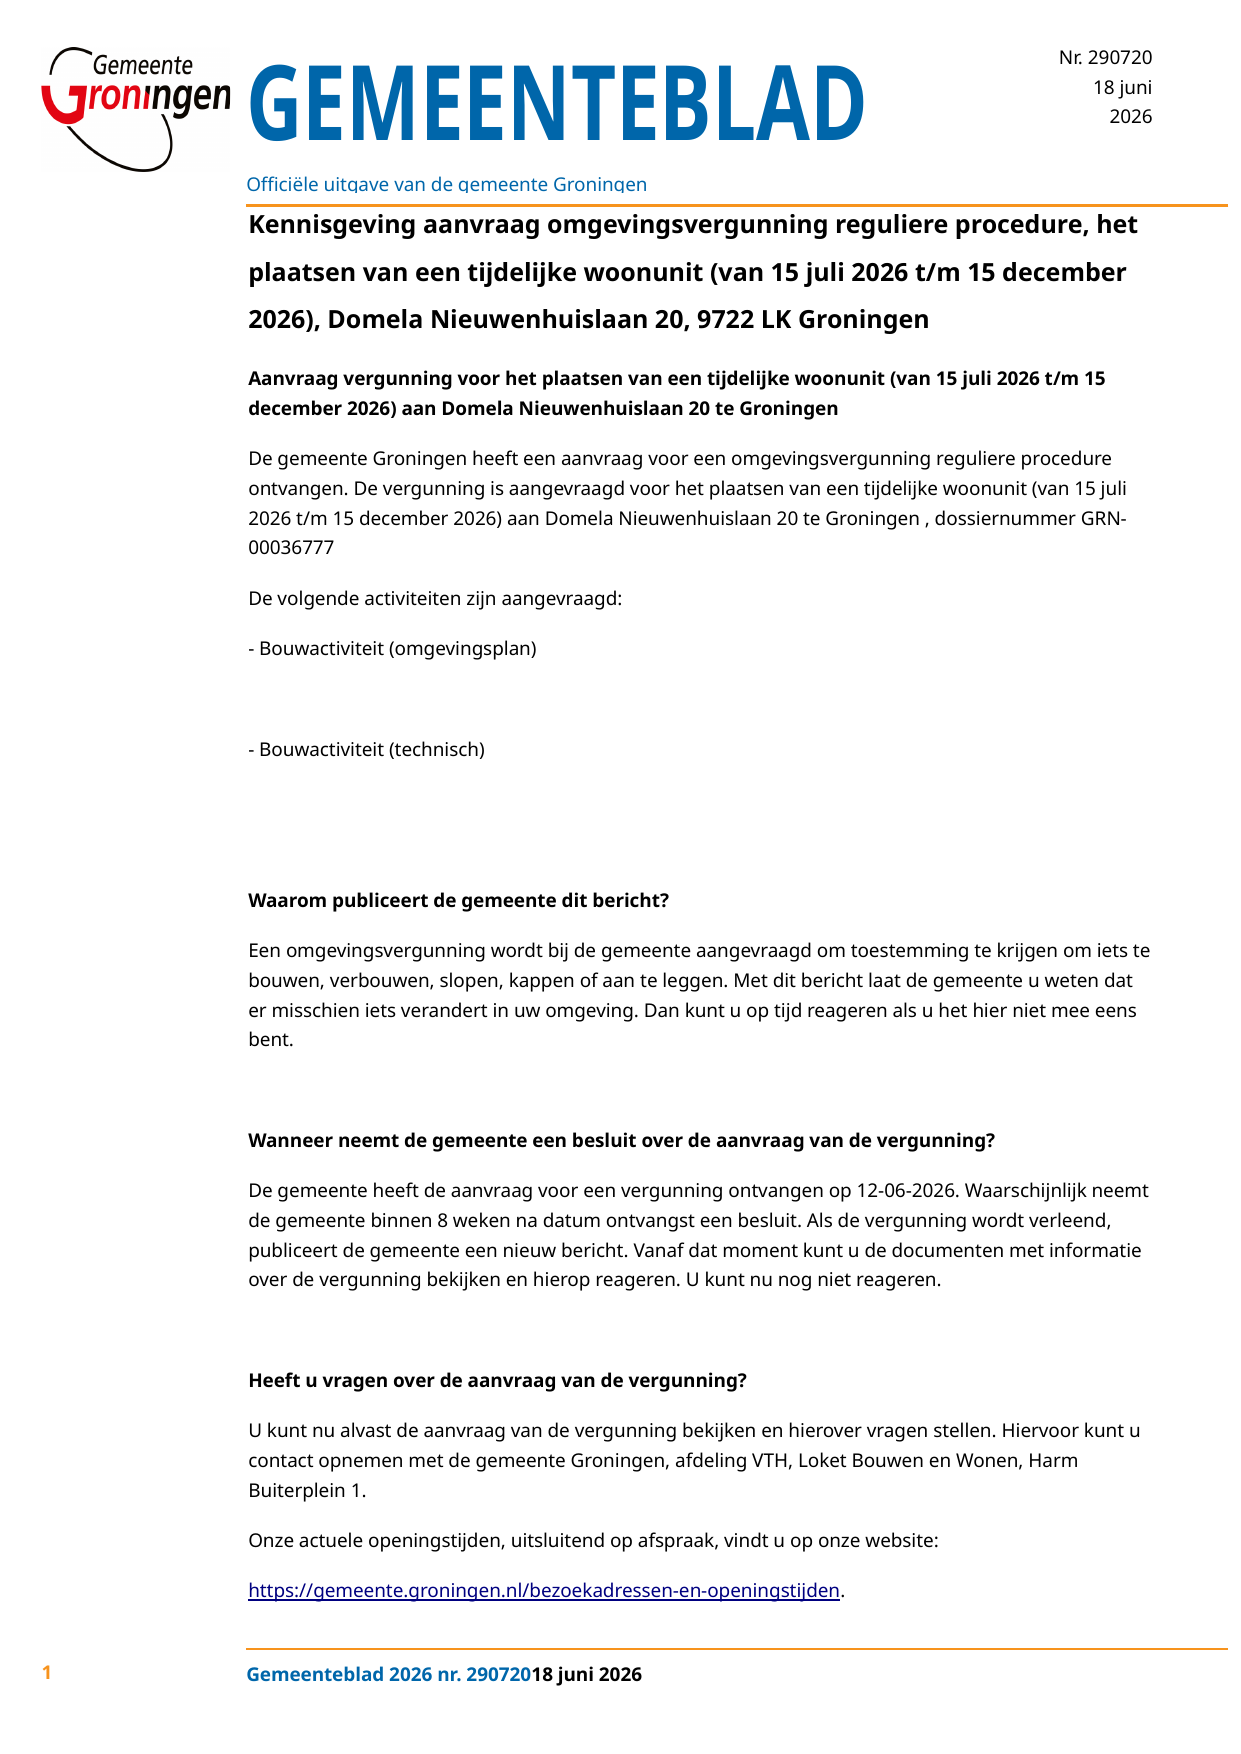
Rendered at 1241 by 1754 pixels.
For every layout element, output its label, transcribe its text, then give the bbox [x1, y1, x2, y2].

text Wanneer neemt de gemeente een besluit over de aanvraag van de vergunning? [248, 1127, 1152, 1153]
text - Bouwactiviteit (omgevingsplan) [248, 635, 1152, 661]
text Kennisgeving aanvraag omgevingsvergunning reguliere procedure, het plaatsen van een tijdelijke woonunit (van 15 juli 2026 t/m 15 december 2026), Domela Nieuwenhuislaan 20, 9722 LK Groningen [248, 207, 1152, 336]
text Onze actuele openingstijden, uitsluitend op afspraak, vindt u op onze website: [248, 1527, 1152, 1553]
text Aanvraag vergunning voor het plaatsen van een tijdelijke woonunit (van 15 juli 2026 t/m 15 december 2026) aan Domela Nieuwenhuislaan 20 te Groningen [248, 366, 1152, 421]
text Heeft u vragen over de aanvraag van de vergunning? [248, 1367, 1152, 1393]
text U kunt nu alvast de aanvraag van de vergunning bekijken en hierover vragen stellen. Hiervoor kunt u contact opnemen met de gemeente Groningen, afdeling VTH, Loket Bouwen en Wonen, Harm Buiterplein 1. [248, 1418, 1152, 1502]
text De gemeente heeft de aanvraag voor een vergunning ontvangen op 12-06-2026. Waarschijnlijk neemt de gemeente binnen 8 weken na datum ontvangst een besluit. Als de vergunning wordt verleend, publiceert de gemeente een nieuw bericht. Vanaf dat moment kunt u de documenten met informatie over de vergunning bekijken en hierop reageren. U kunt nu nog niet reageren. [248, 1178, 1152, 1292]
text - Bouwactiviteit (technisch) [248, 736, 1152, 762]
picture [41, 47, 231, 172]
text De volgende activiteiten zijn aangevraagd: [248, 585, 1152, 610]
text De gemeente Groningen heeft een aanvraag voor een omgevingsvergunning reguliere procedure ontvangen. De vergunning is aangevraagd voor het plaatsen van een tijdelijke woonunit (van 15 juli 2026 t/m 15 december 2026) aan Domela Nieuwenhuislaan 20 te Groningen , dossiernummer GRN-00036777 [248, 446, 1152, 560]
text Een omgevingsvergunning wordt bij de gemeente aangevraagd om toestemming te krijgen om iets te bouwen, verbouwen, slopen, kappen of aan te leggen. Met dit bericht laat de gemeente u weten dat er misschien iets verandert in uw omgeving. Dan kunt u op tijd reageren als u het hier niet mee eens bent. [248, 938, 1152, 1052]
text https://gemeente.groningen.nl/bezoekadressen-en-openingstijden. [248, 1578, 1152, 1603]
text Waarom publiceert de gemeente dit bericht? [248, 887, 1152, 913]
